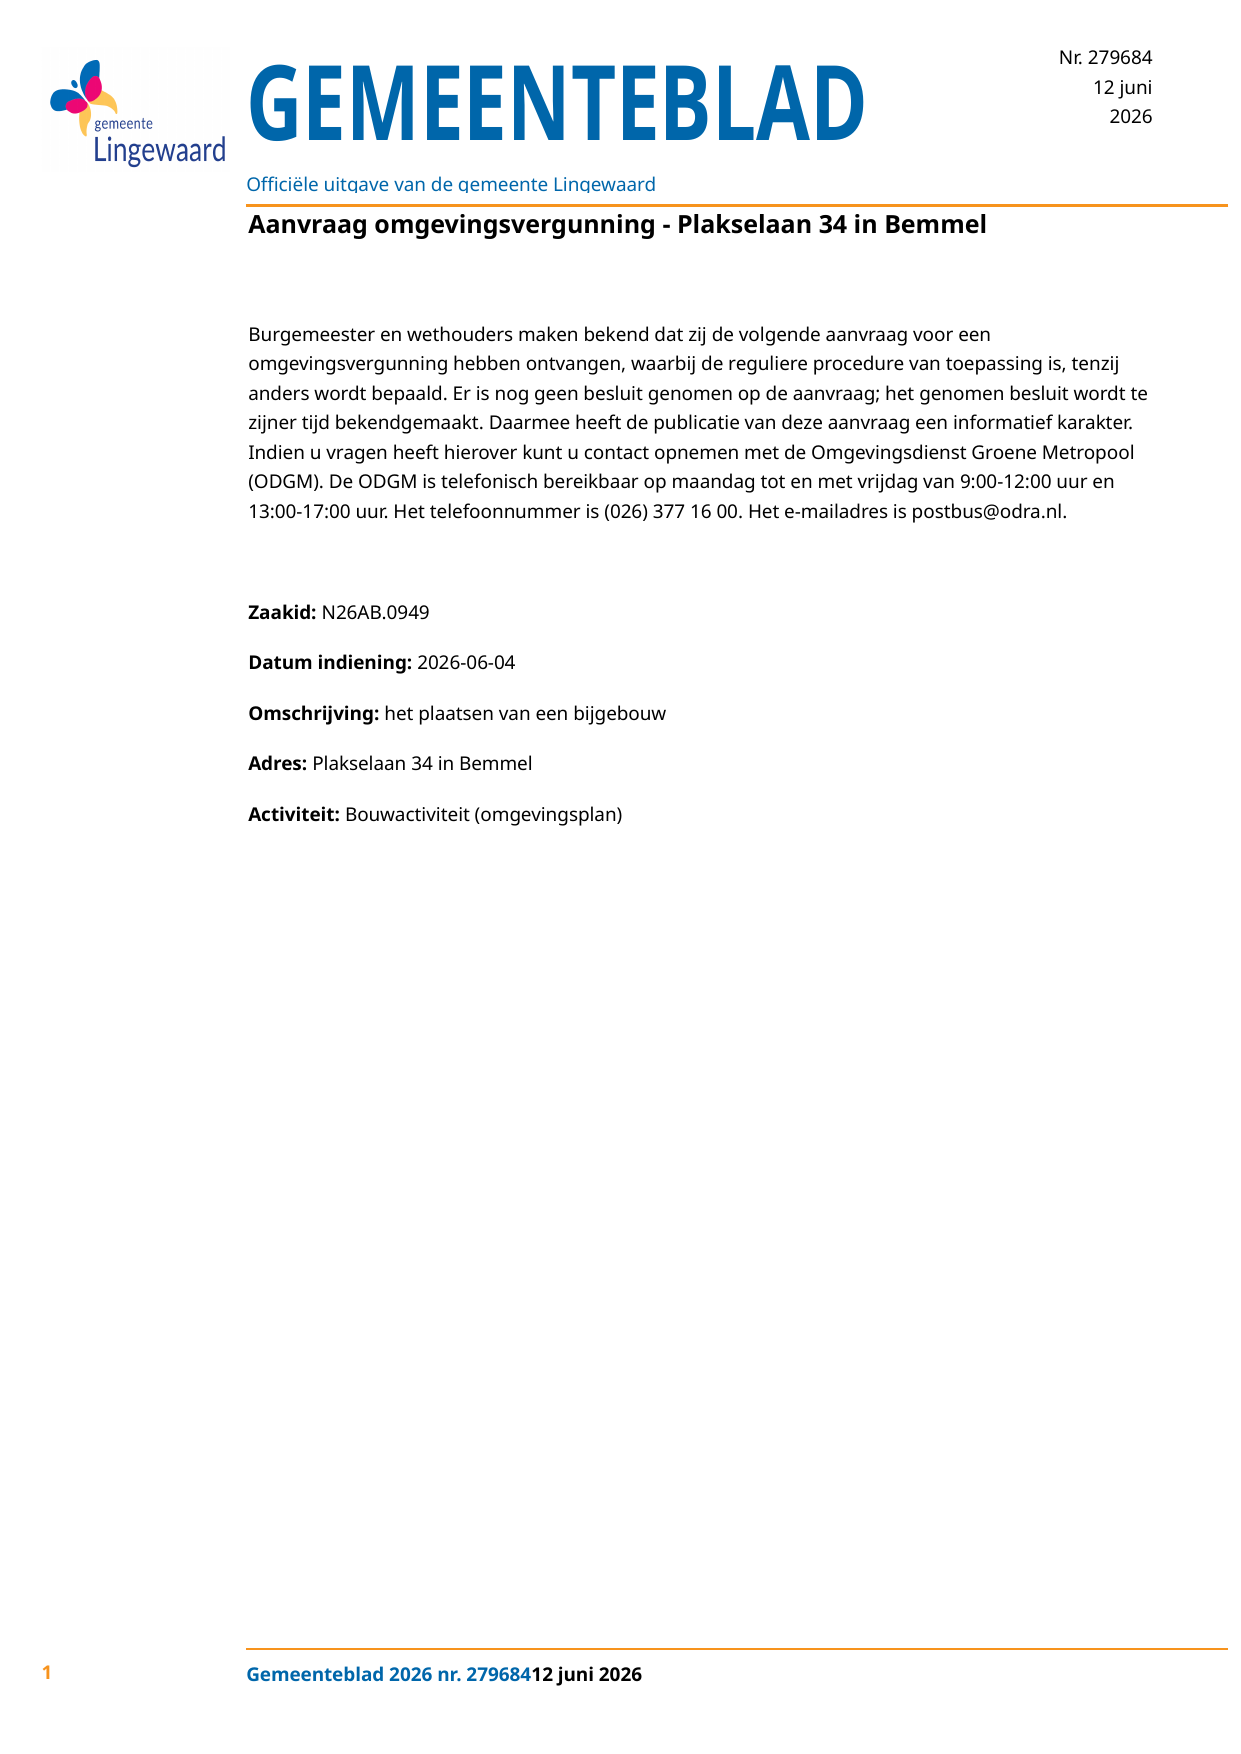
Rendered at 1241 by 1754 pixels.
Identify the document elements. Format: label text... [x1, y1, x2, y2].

text Adres: Plakselaan 34 in Bemmel [248, 750, 1152, 776]
text Activiteit: Bouwactiviteit (omgevingsplan) [248, 801, 1152, 826]
text Datum indiening: 2026-06-04 [248, 649, 1152, 675]
text Burgemeester en wethouders maken bekend dat zij de volgende aanvraag voor een omgevingsvergunning hebben ontvangen, waarbij de reguliere procedure van toepassing is, tenzij anders wordt bepaald. Er is nog geen besluit genomen op de aanvraag; het genomen besluit wordt te zijner tijd bekendgemaakt. Daarmee heeft de publicatie van deze aanvraag een informatief karakter. Indien u vragen heeft hierover kunt u contact opnemen met de Omgevingsdienst Groene Metropool (ODGM). De ODGM is telefonisch bereikbaar op maandag tot en met vrijdag van 9:00-12:00 uur en 13:00-17:00 uur. Het telefoonnummer is (026) 377 16 00. Het e-mailadres is postbus@odra.nl. [248, 321, 1152, 524]
text Omschrijving: het plaatsen van een bijgebouw [248, 700, 1152, 726]
picture [41, 47, 231, 172]
text Aanvraag omgevingsvergunning - Plakselaan 34 in Bemmel [248, 207, 1152, 241]
text Zaakid: N26AB.0949 [248, 599, 1152, 625]
